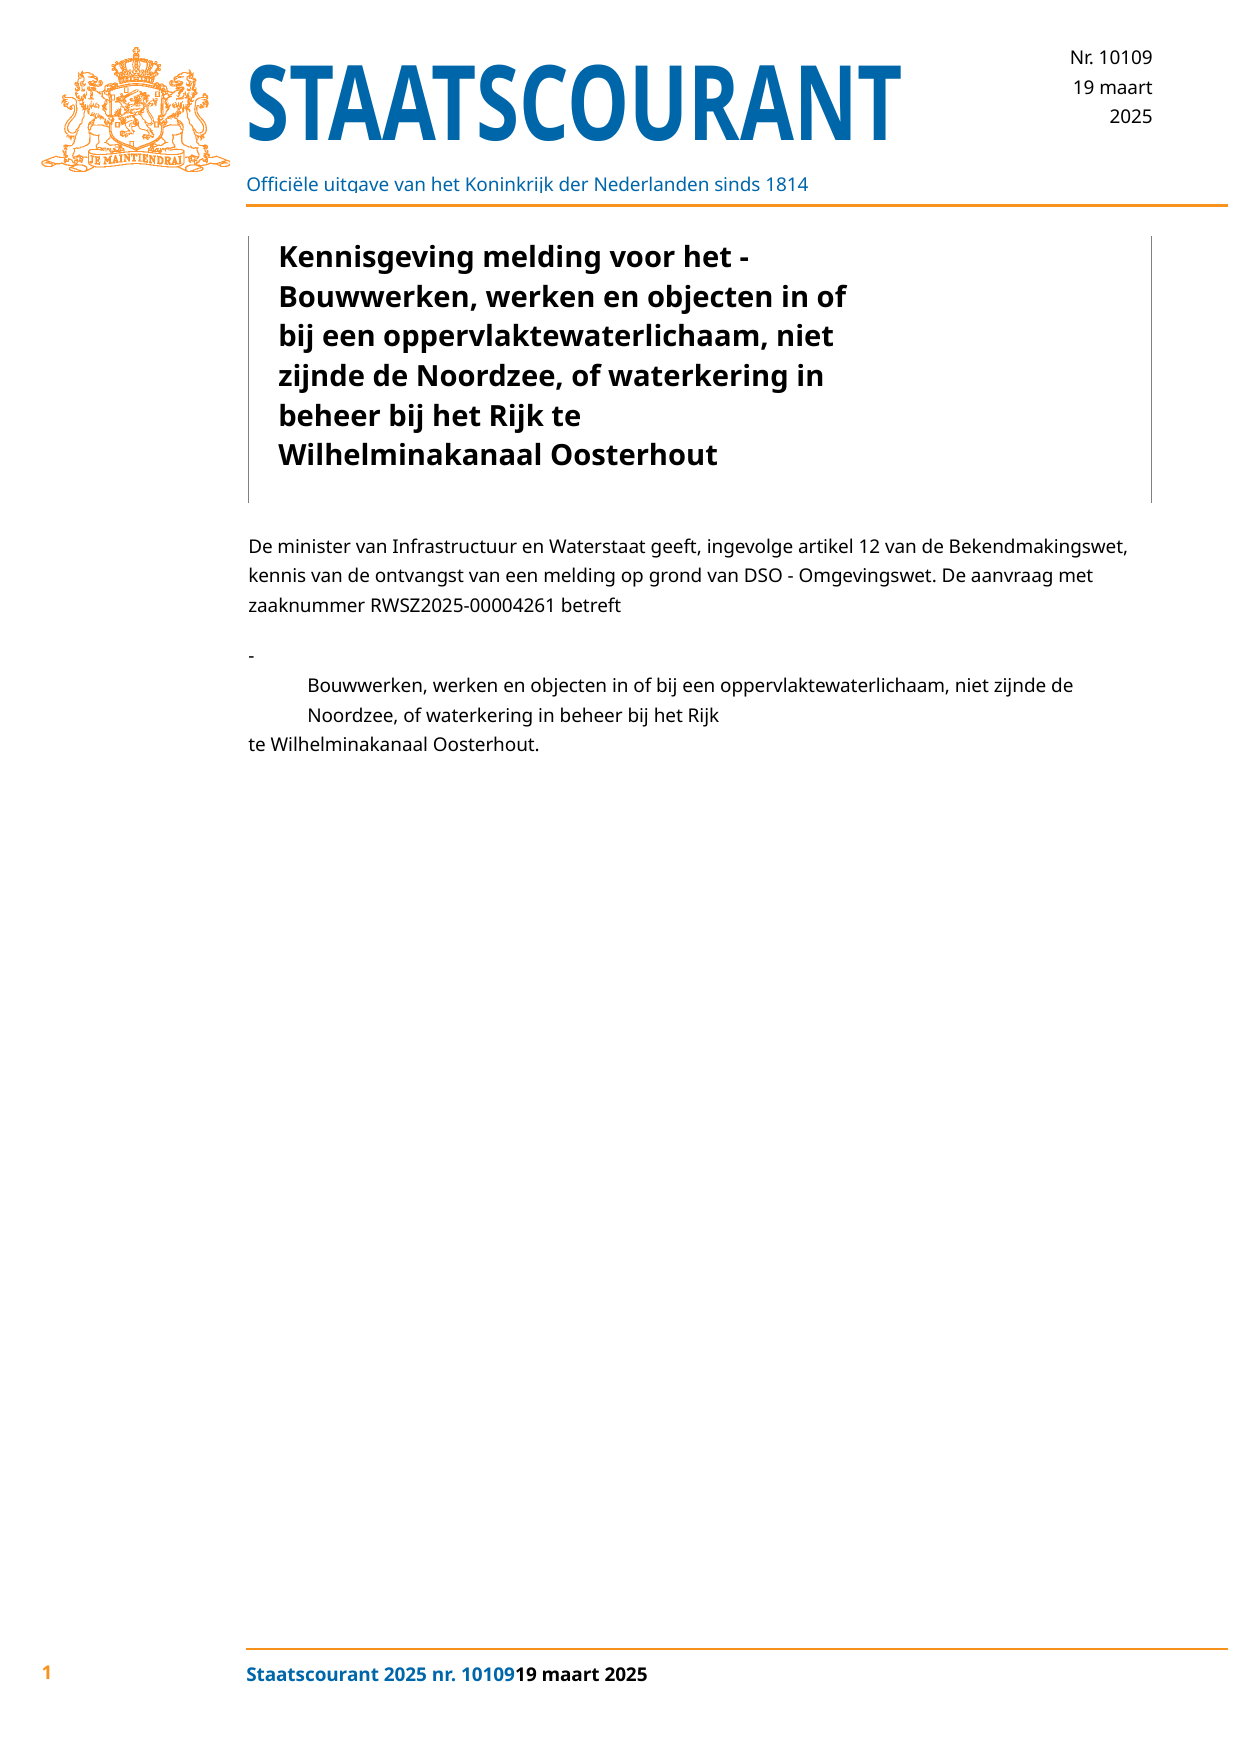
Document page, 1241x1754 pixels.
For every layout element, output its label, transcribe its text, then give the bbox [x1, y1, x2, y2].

picture [912, 236, 1090, 414]
table_header [1090, 236, 1151, 413]
table_header [850, 414, 1151, 503]
table_header [850, 236, 912, 413]
list Bouwwerken, werken en objecten in of bij een oppervlaktewaterlichaam, niet zijnde de Noordzee, of waterkering in beheer bij het Rijk [248, 672, 1152, 727]
table_header Kennisgeving melding voor het -Bouwwerken, werken en objecten in of bij een oppervlaktewaterlichaam, niet zijnde de Noordzee, of waterkering in beheer bij het Rijk te Wilhelminakanaal Oosterhout [249, 236, 850, 503]
text De minister van Infrastructuur en Waterstaat geeft, ingevolge artikel 12 van de Bekendmakingswet, kennis van de ontvangst van een melding op grond van DSO - Omgevingswet. De aanvraag met zaaknummer RWSZ2025-00004261 betreft [248, 533, 1152, 618]
text te Wilhelminakanaal Oosterhout. [248, 731, 1152, 757]
picture [41, 47, 231, 172]
